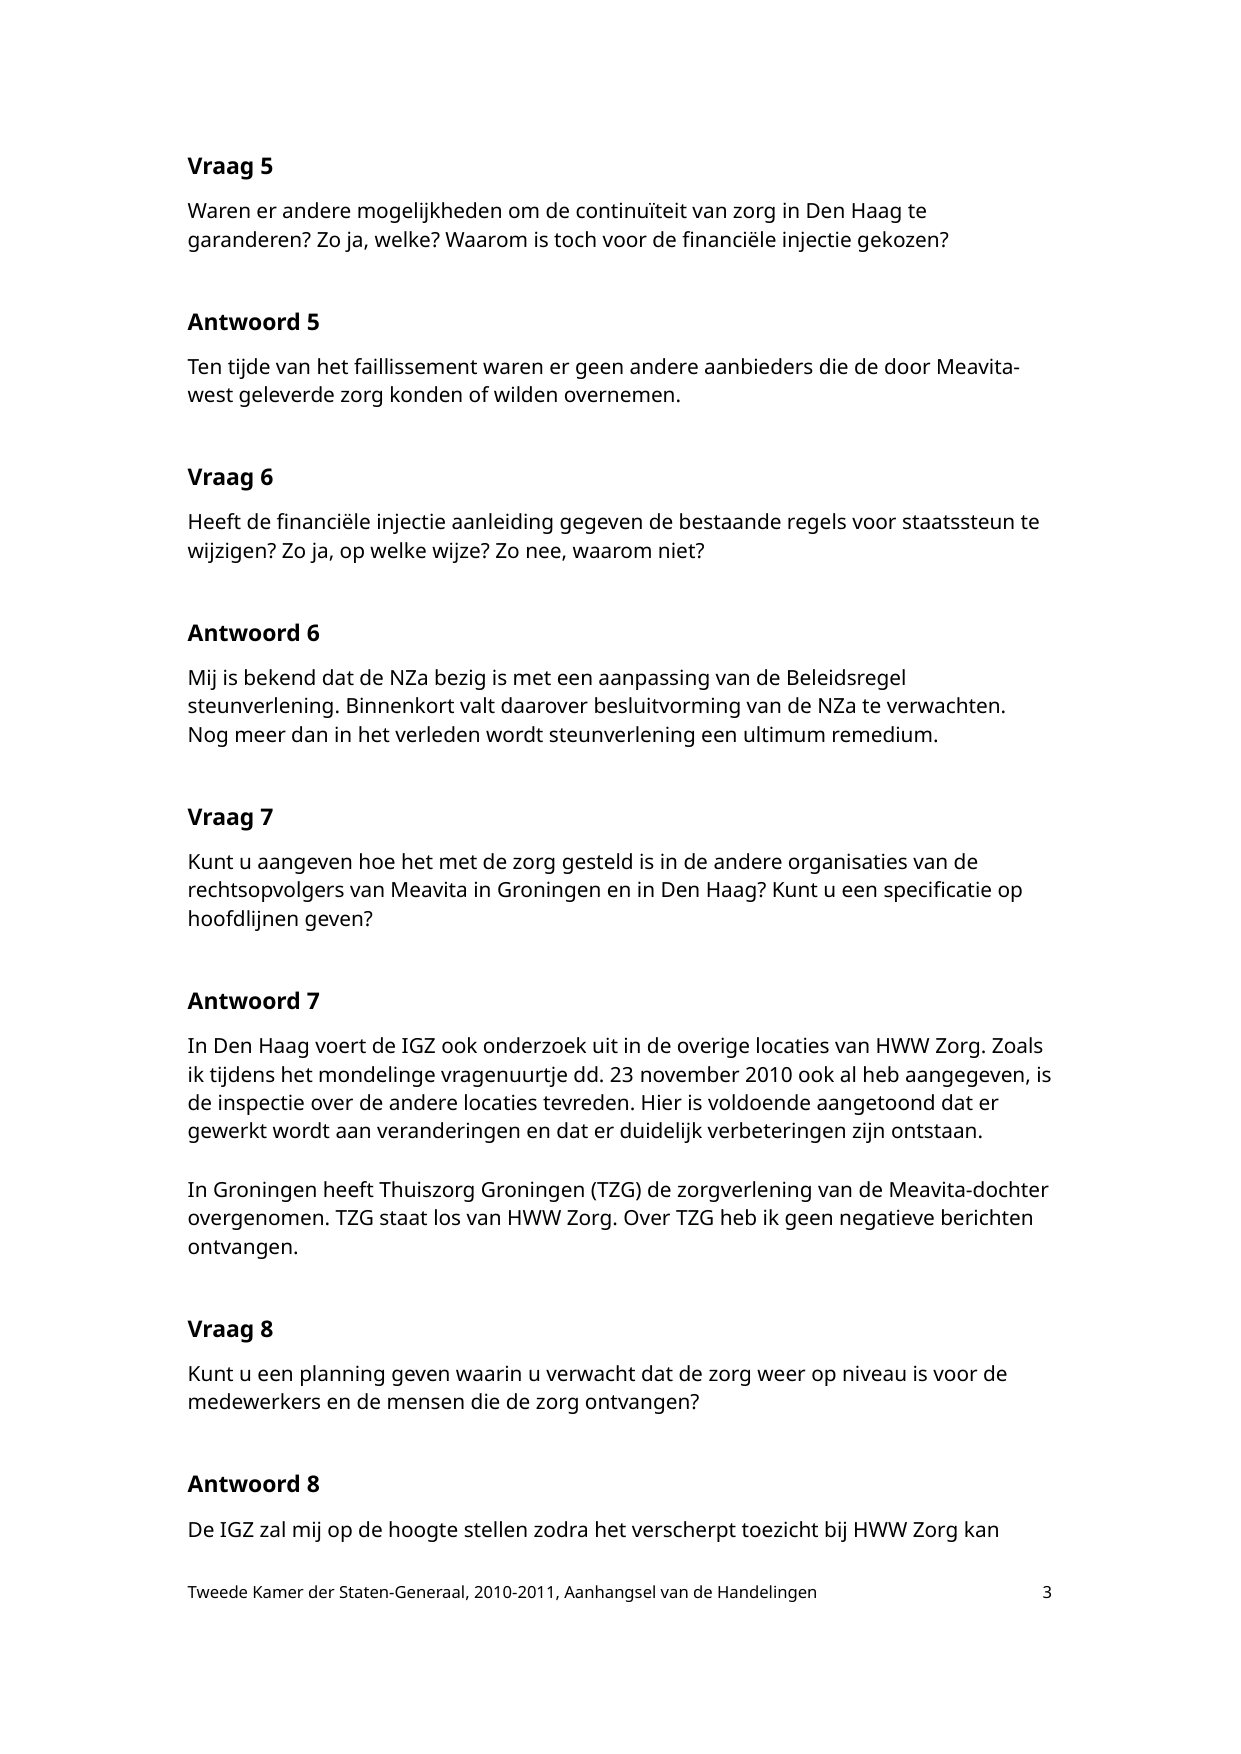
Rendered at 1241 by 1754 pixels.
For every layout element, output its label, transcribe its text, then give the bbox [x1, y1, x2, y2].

subtitle Vraag 8 [187, 1313, 1053, 1344]
subtitle Antwoord 8 [187, 1468, 1053, 1500]
text Mij is bekend dat de NZa bezig is met een aanpassing van de Beleidsregel steunverlening. Binnenkort valt daarover besluitvorming van de NZa te verwachten. Nog meer dan in het verleden wordt steunverlening een ultimum remedium. [187, 663, 1053, 748]
text Heeft de financiële injectie aanleiding gegeven de bestaande regels voor staatssteun te wijzigen? Zo ja, op welke wijze? Zo nee, waarom niet? [187, 507, 1053, 564]
text In Groningen heeft Thuiszorg Groningen (TZG) de zorgverlening van de Meavita-dochter overgenomen. TZG staat los van HWW Zorg. Over TZG heb ik geen negatieve berichten ontvangen. [187, 1175, 1053, 1260]
subtitle Vraag 6 [187, 461, 1053, 492]
text In Den Haag voert de IGZ ook onderzoek uit in de overige locaties van HWW Zorg. Zoals ik tijdens het mondelinge vragenuurtje dd. 23 november 2010 ook al heb aangegeven, is de inspectie over de andere locaties tevreden. Hier is voldoende aangetoond dat er gewerkt wordt aan veranderingen en dat er duidelijk verbeteringen zijn ontstaan. [187, 1031, 1053, 1145]
text Kunt u aangeven hoe het met de zorg gesteld is in de andere organisaties van de rechtsopvolgers van Meavita in Groningen en in Den Haag? Kunt u een specificatie op hoofdlijnen geven? [187, 847, 1053, 932]
text Kunt u een planning geven waarin u verwacht dat de zorg weer op niveau is voor de medewerkers en de mensen die de zorg ontvangen? [187, 1359, 1053, 1416]
text De IGZ zal mij op de hoogte stellen zodra het verscherpt toezicht bij HWW Zorg kan [187, 1515, 1053, 1543]
text Ten tijde van het faillissement waren er geen andere aanbieders die de door Meavita-west geleverde zorg konden of wilden overnemen. [187, 352, 1053, 409]
subtitle Vraag 5 [187, 150, 1053, 181]
subtitle Antwoord 7 [187, 985, 1053, 1016]
subtitle Antwoord 5 [187, 306, 1053, 337]
subtitle Antwoord 6 [187, 617, 1053, 648]
text Waren er andere mogelijkheden om de continuïteit van zorg in Den Haag te garanderen? Zo ja, welke? Waarom is toch voor de financiële injectie gekozen? [187, 196, 1053, 253]
subtitle Vraag 7 [187, 801, 1053, 832]
